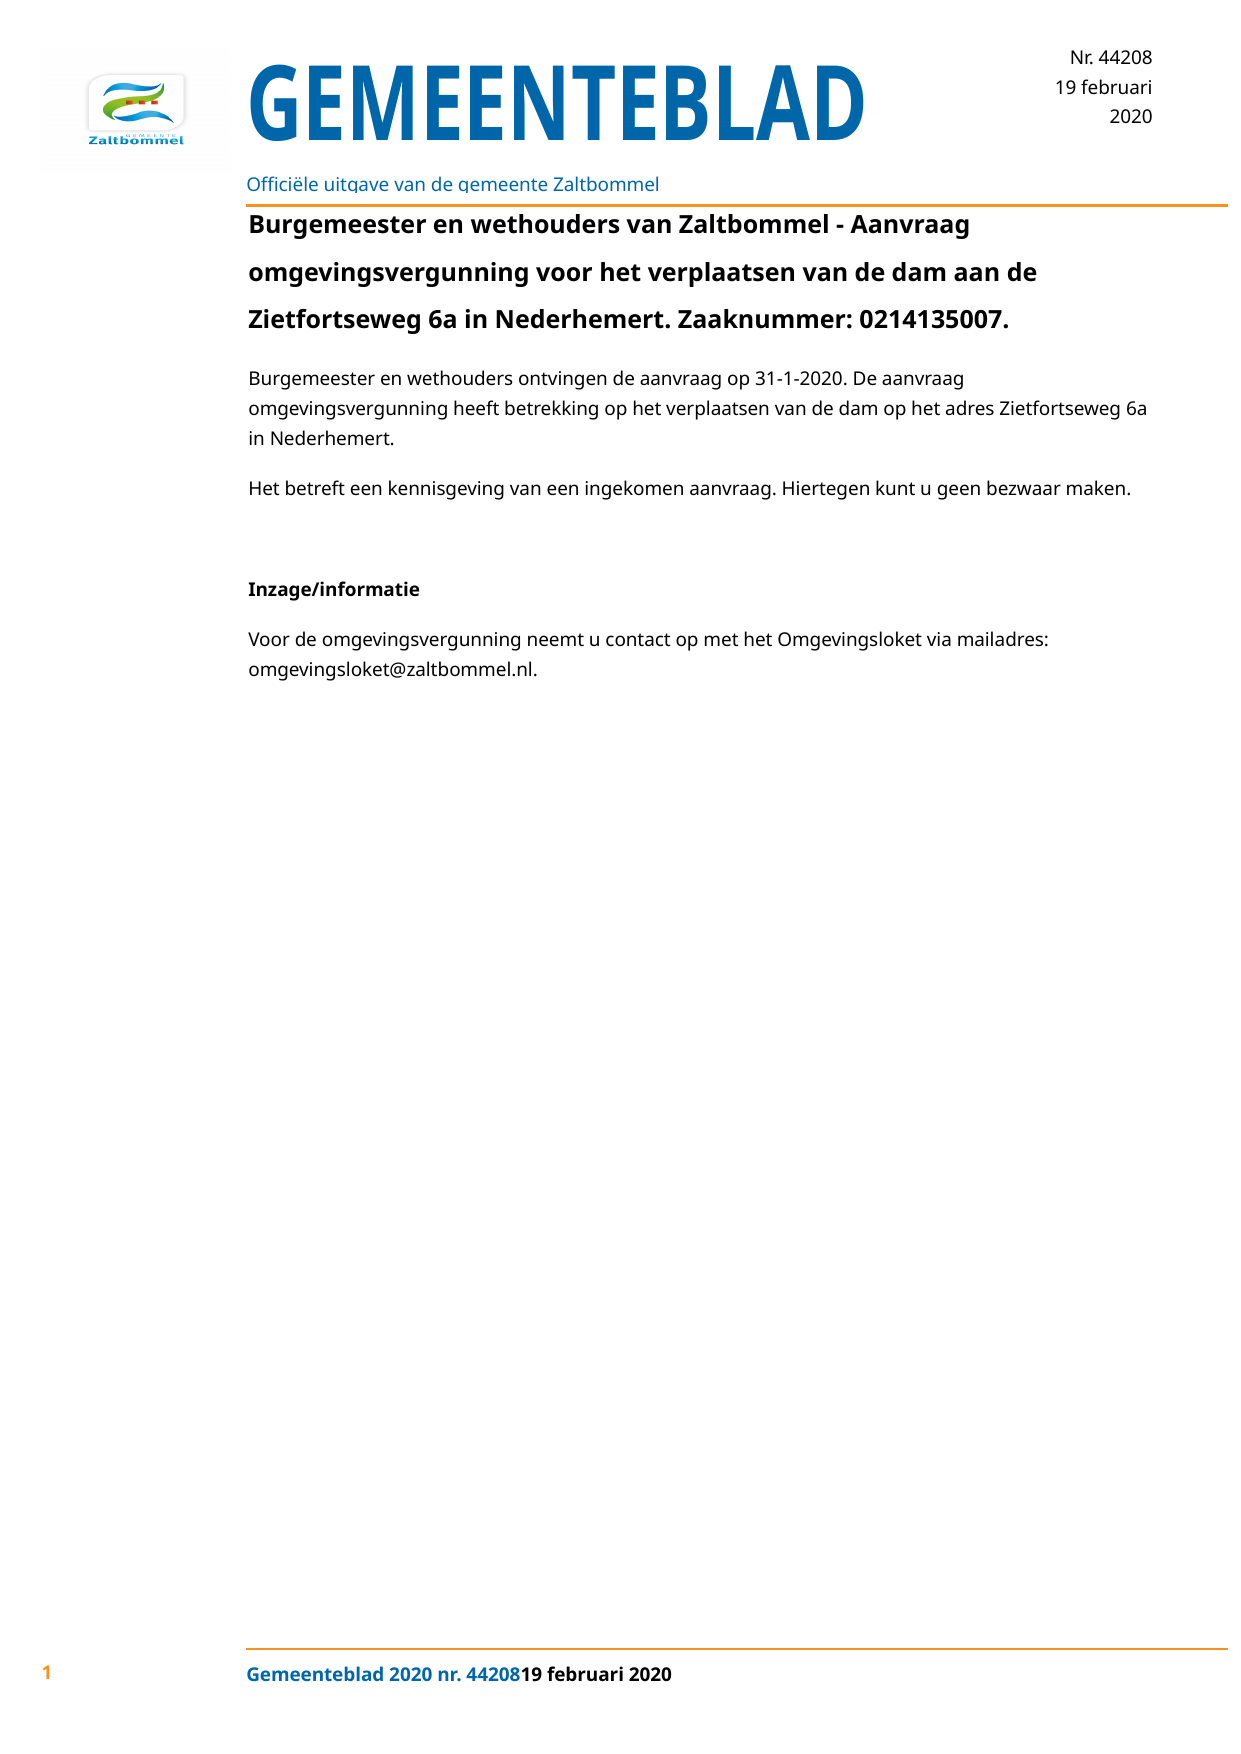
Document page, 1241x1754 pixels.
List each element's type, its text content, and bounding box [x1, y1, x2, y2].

text Inzage/informatie [248, 576, 1152, 602]
text Burgemeester en wethouders van Zaltbommel - Aanvraag omgevingsvergunning voor het verplaatsen van de dam aan de Zietfortseweg 6a in Nederhemert. Zaaknummer: 0214135007. [248, 207, 1152, 336]
text Voor de omgevingsvergunning neemt u contact op met het Omgevingsloket via mailadres: omgevingsloket@zaltbommel.nl. [248, 626, 1152, 682]
text Het betreft een kennisgeving van een ingekomen aanvraag. Hiertegen kunt u geen bezwaar maken. [248, 475, 1152, 501]
picture [41, 47, 231, 172]
text Burgemeester en wethouders ontvingen de aanvraag op 31-1-2020. De aanvraag omgevingsvergunning heeft betrekking op het verplaatsen van de dam op het adres Zietfortseweg 6a in Nederhemert. [248, 366, 1152, 450]
